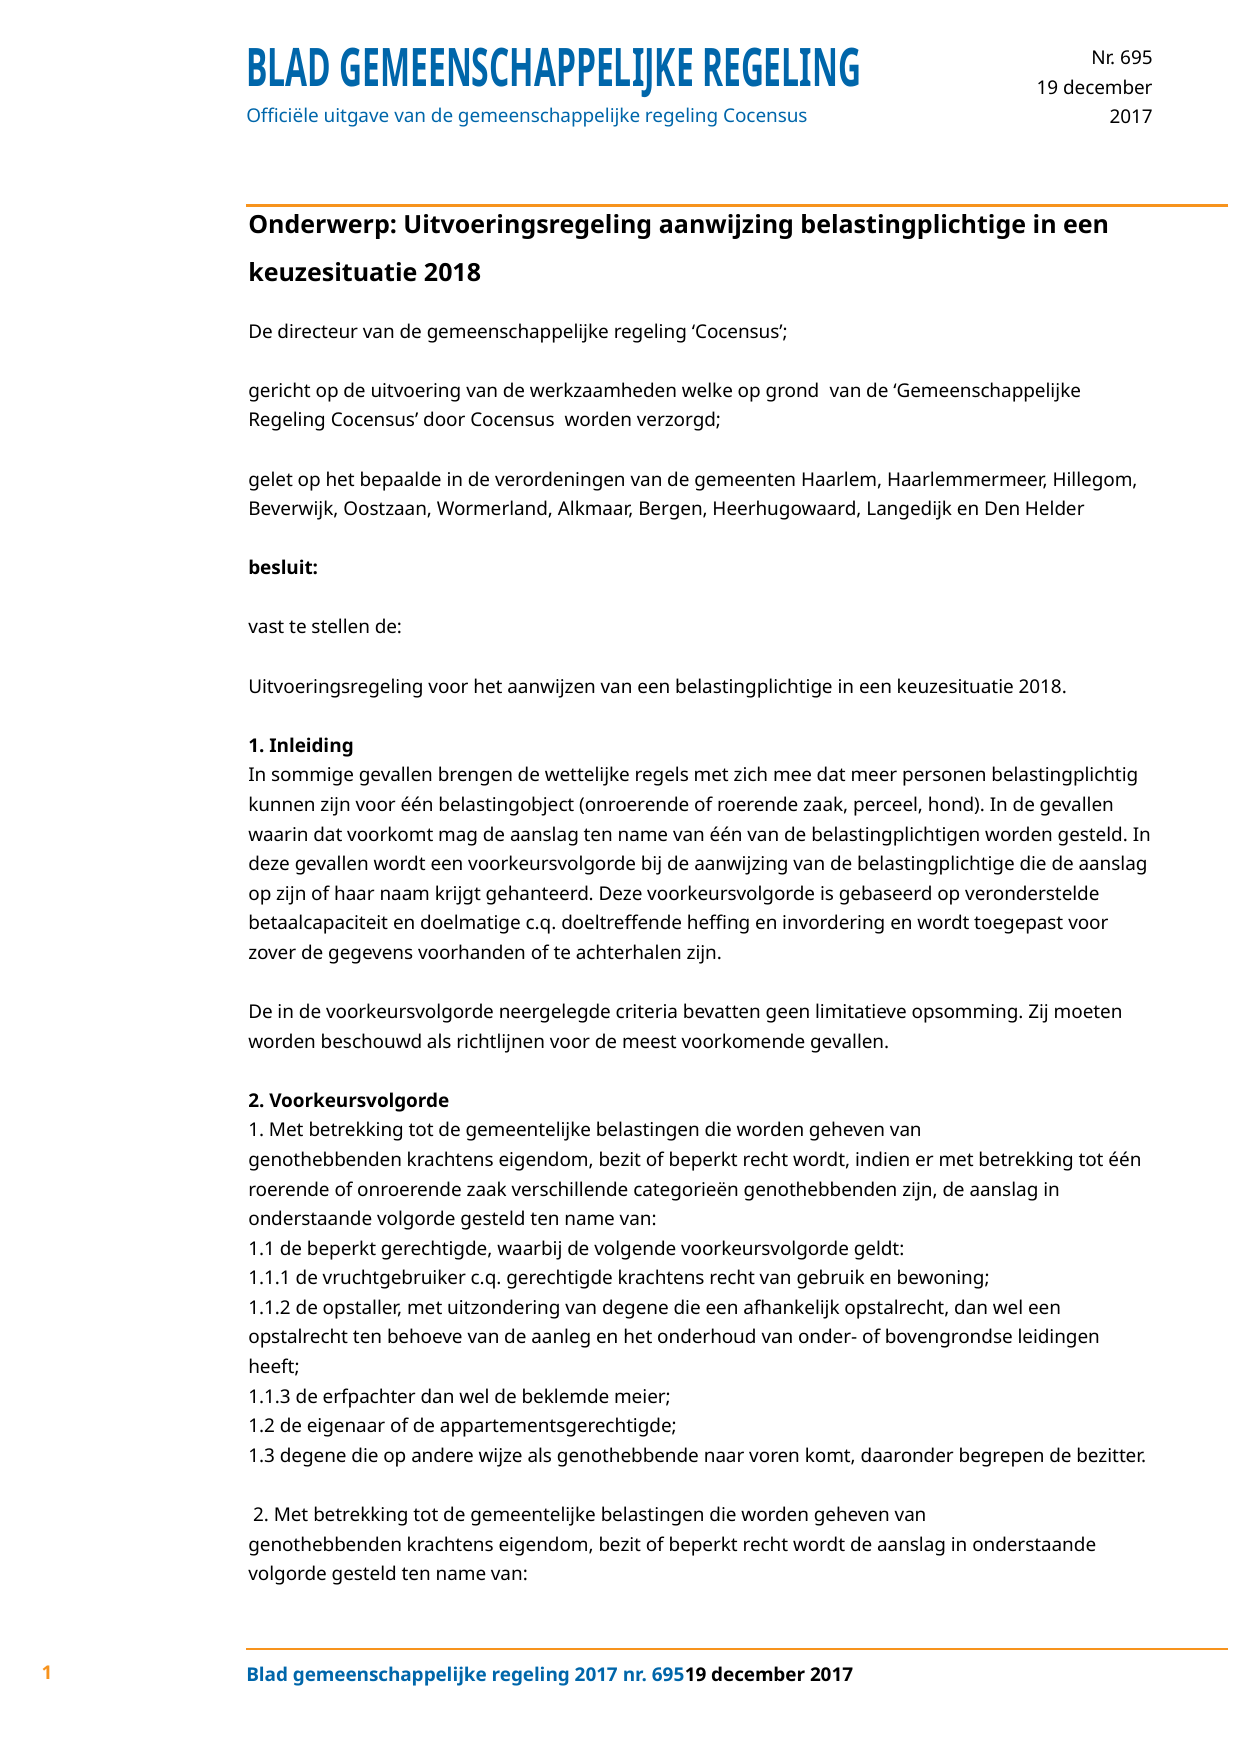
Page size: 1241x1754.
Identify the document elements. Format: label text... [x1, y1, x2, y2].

text 2. Voorkeursvolgorde [248, 1087, 1152, 1113]
text 1. Met betrekking tot de gemeentelijke belastingen die worden geheven van [248, 1117, 1152, 1142]
text 1.1.2 de opstaller, met uitzondering van degene die een afhankelijk opstalrecht, dan wel een opstalrecht ten behoeve van de aanleg en het onderhoud van onder- of bovengrondse leidingen heeft; [248, 1294, 1152, 1379]
text De directeur van de gemeenschappelijke regeling ‘Cocensus’; [248, 318, 1152, 344]
text genothebbenden krachtens eigendom, bezit of beperkt recht wordt, indien er met betrekking tot één roerende of onroerende zaak verschillende categorieën genothebbenden zijn, de aanslag in onderstaande volgorde gesteld ten name van: [248, 1146, 1152, 1231]
text 1.1.3 de erfpachter dan wel de beklemde meier; [248, 1383, 1152, 1409]
text 1.3 degene die op andere wijze als genothebbende naar voren komt, daaronder begrepen de bezitter. [248, 1442, 1152, 1468]
picture [41, 47, 231, 172]
text 2. Met betrekking tot de gemeentelijke belastingen die worden geheven van [248, 1501, 1152, 1527]
text gelet op het bepaalde in de verordeningen van de gemeenten Haarlem, Haarlemmermeer, Hillegom, Beverwijk, Oostzaan, Wormerland, Alkmaar, Bergen, Heerhugowaard, Langedijk en Den Helder [248, 466, 1152, 521]
text 1. Inleiding [248, 732, 1152, 758]
text Uitvoeringsregeling voor het aanwijzen van een belastingplichtige in een keuzesituatie 2018. [248, 673, 1152, 699]
text 1.1.1 de vruchtgebruiker c.q. gerechtigde krachtens recht van gebruik en bewoning; [248, 1264, 1152, 1290]
text gericht op de uitvoering van de werkzaamheden welke op grond van de ‘Gemeenschappelijke Regeling Cocensus’ door Cocensus worden verzorgd; [248, 377, 1152, 432]
text vast te stellen de: [248, 614, 1152, 639]
text In sommige gevallen brengen de wettelijke regels met zich mee dat meer personen belastingplichtig kunnen zijn voor één belastingobject (onroerende of roerende zaak, perceel, hond). In de gevallen waarin dat voorkomt mag de aanslag ten name van één van de belastingplichtigen worden gesteld. In deze gevallen wordt een voorkeursvolgorde bij de aanwijzing van de belastingplichtige die de aanslag op zijn of haar naam krijgt gehanteerd. Deze voorkeursvolgorde is gebaseerd op veronderstelde betaalcapaciteit en doelmatige c.q. doeltreffende heffing en invordering en wordt toegepast voor zover de gegevens voorhanden of te achterhalen zijn. [248, 762, 1152, 965]
text genothebbenden krachtens eigendom, bezit of beperkt recht wordt de aanslag in onderstaande volgorde gesteld ten name van: [248, 1531, 1152, 1586]
text 1.1 de beperkt gerechtigde, waarbij de volgende voorkeursvolgorde geldt: [248, 1235, 1152, 1261]
text Onderwerp: Uitvoeringsregeling aanwijzing belastingplichtige in een keuzesituatie 2018 [248, 207, 1152, 288]
text besluit: [248, 554, 1152, 580]
text 1.2 de eigenaar of de appartementsgerechtigde; [248, 1412, 1152, 1438]
text De in de voorkeursvolgorde neergelegde criteria bevatten geen limitatieve opsomming. Zij moeten worden beschouwd als richtlijnen voor de meest voorkomende gevallen. [248, 998, 1152, 1054]
